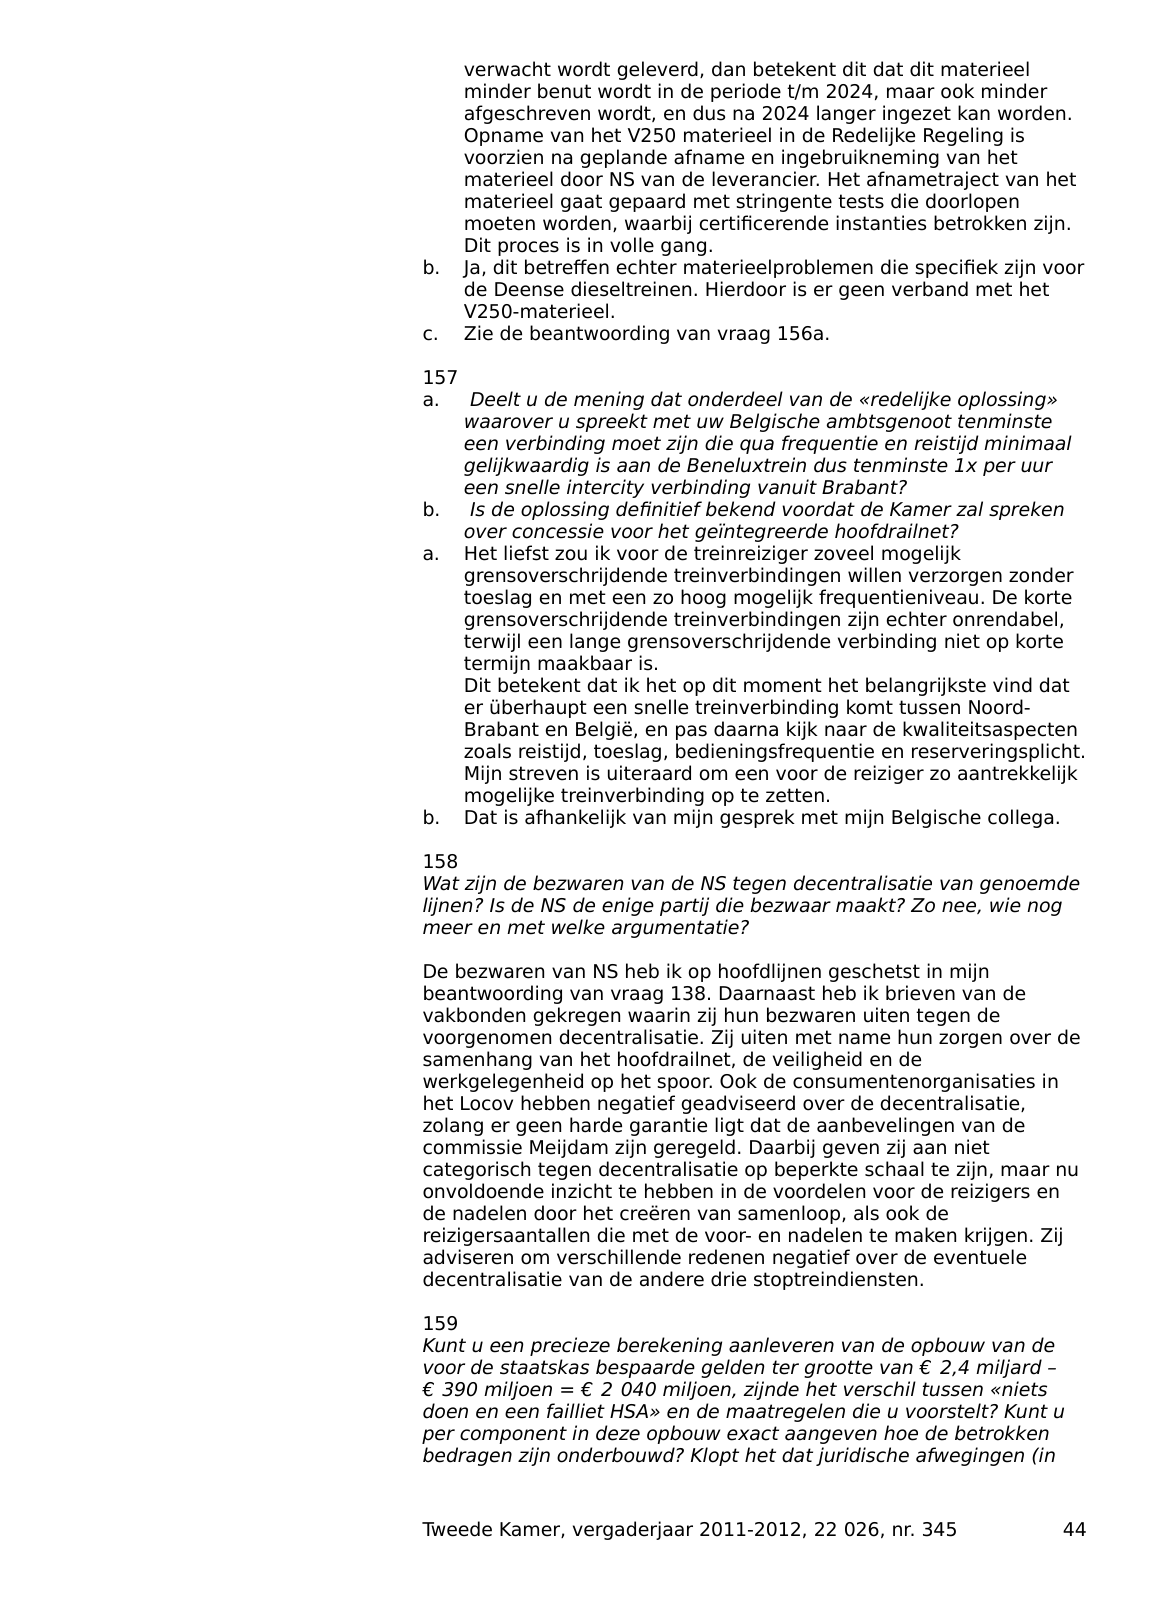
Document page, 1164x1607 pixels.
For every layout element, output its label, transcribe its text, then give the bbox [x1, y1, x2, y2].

text 157 [422, 367, 1087, 389]
text Kunt u een precieze berekening aanleveren van de opbouw van de voor de staatskas bespaarde gelden ter grootte van € 2,4 miljard – € 390 miljoen = € 2 040 miljoen, zijnde het verschil tussen «niets doen en een failliet HSA» en de maatregelen die u voorstelt? Kunt u per component in deze opbouw exact aangeven hoe de betrokken bedragen zijn onderbouwd? Klopt het dat juridische afwegingen (in [422, 1335, 1087, 1467]
text Opname van het V250 materieel in de Redelijke Regeling is voorzien na geplande afname en ingebruikneming van het materieel door NS van de leverancier. Het afnametraject van het materieel gaat gepaard met stringente tests die doorlopen moeten worden, waarbij certificerende instanties betrokken zijn. Dit proces is in volle gang. [464, 125, 1087, 257]
text a. Deelt u de mening dat onderdeel van de «redelijke oplossing» waarover u spreekt met uw Belgische ambtsgenoot tenminste een verbinding moet zijn die qua frequentie en reistijd minimaal gelijkwaardig is aan de Beneluxtrein dus tenminste 1x per uur een snelle intercity verbinding vanuit Brabant? [422, 389, 1087, 499]
text De bezwaren van NS heb ik op hoofdlijnen geschetst in mijn beantwoording van vraag 138. Daarnaast heb ik brieven van de vakbonden gekregen waarin zij hun bezwaren uiten tegen de voorgenomen decentralisatie. Zij uiten met name hun zorgen over de samenhang van het hoofdrailnet, de veiligheid en de werkgelegenheid op het spoor. Ook de consumentenorganisaties in het Locov hebben negatief geadviseerd over de decentralisatie, zolang er geen harde garantie ligt dat de aanbevelingen van de commissie Meijdam zijn geregeld. Daarbij geven zij aan niet categorisch tegen decentralisatie op beperkte schaal te zijn, maar nu onvoldoende inzicht te hebben in de voordelen voor de reizigers en de nadelen door het creëren van samenloop, als ook de reizigersaantallen die met de voor- en nadelen te maken krijgen. Zij adviseren om verschillende redenen negatief over de eventuele decentralisatie van de andere drie stoptreindiensten. [422, 961, 1087, 1291]
text 159 [422, 1313, 1087, 1335]
text b. Ja, dit betreffen echter materieelproblemen die specifiek zijn voor de Deense dieseltreinen. Hierdoor is er geen verband met het V250-materieel. [422, 257, 1087, 323]
text Dit betekent dat ik het op dit moment het belangrijkste vind dat er überhaupt een snelle treinverbinding komt tussen Noord-Brabant en België, en pas daarna kijk naar de kwaliteitsaspecten zoals reistijd, toeslag, bedieningsfrequentie en reserveringsplicht. Mijn streven is uiteraard om een voor de reiziger zo aantrekkelijk mogelijke treinverbinding op te zetten. [464, 675, 1087, 807]
text a. Het liefst zou ik voor de treinreiziger zoveel mogelijk grensoverschrijdende treinverbindingen willen verzorgen zonder toeslag en met een zo hoog mogelijk frequentieniveau. De korte grensoverschrijdende treinverbindingen zijn echter onrendabel, terwijl een lange grensoverschrijdende verbinding niet op korte termijn maakbaar is. [422, 543, 1087, 675]
text 158 [422, 851, 1087, 873]
text b. Is de oplossing definitief bekend voordat de Kamer zal spreken over concessie voor het geïntegreerde hoofdrailnet? [422, 499, 1087, 543]
text c. Zie de beantwoording van vraag 156a. [422, 323, 1087, 345]
text verwacht wordt geleverd, dan betekent dit dat dit materieel minder benut wordt in de periode t/m 2024, maar ook minder afgeschreven wordt, en dus na 2024 langer ingezet kan worden. [422, 59, 1087, 125]
text b. Dat is afhankelijk van mijn gesprek met mijn Belgische collega. [422, 807, 1087, 828]
text Wat zijn de bezwaren van de NS tegen decentralisatie van genoemde lijnen? Is de NS de enige partij die bezwaar maakt? Zo nee, wie nog meer en met welke argumentatie? [422, 873, 1087, 939]
